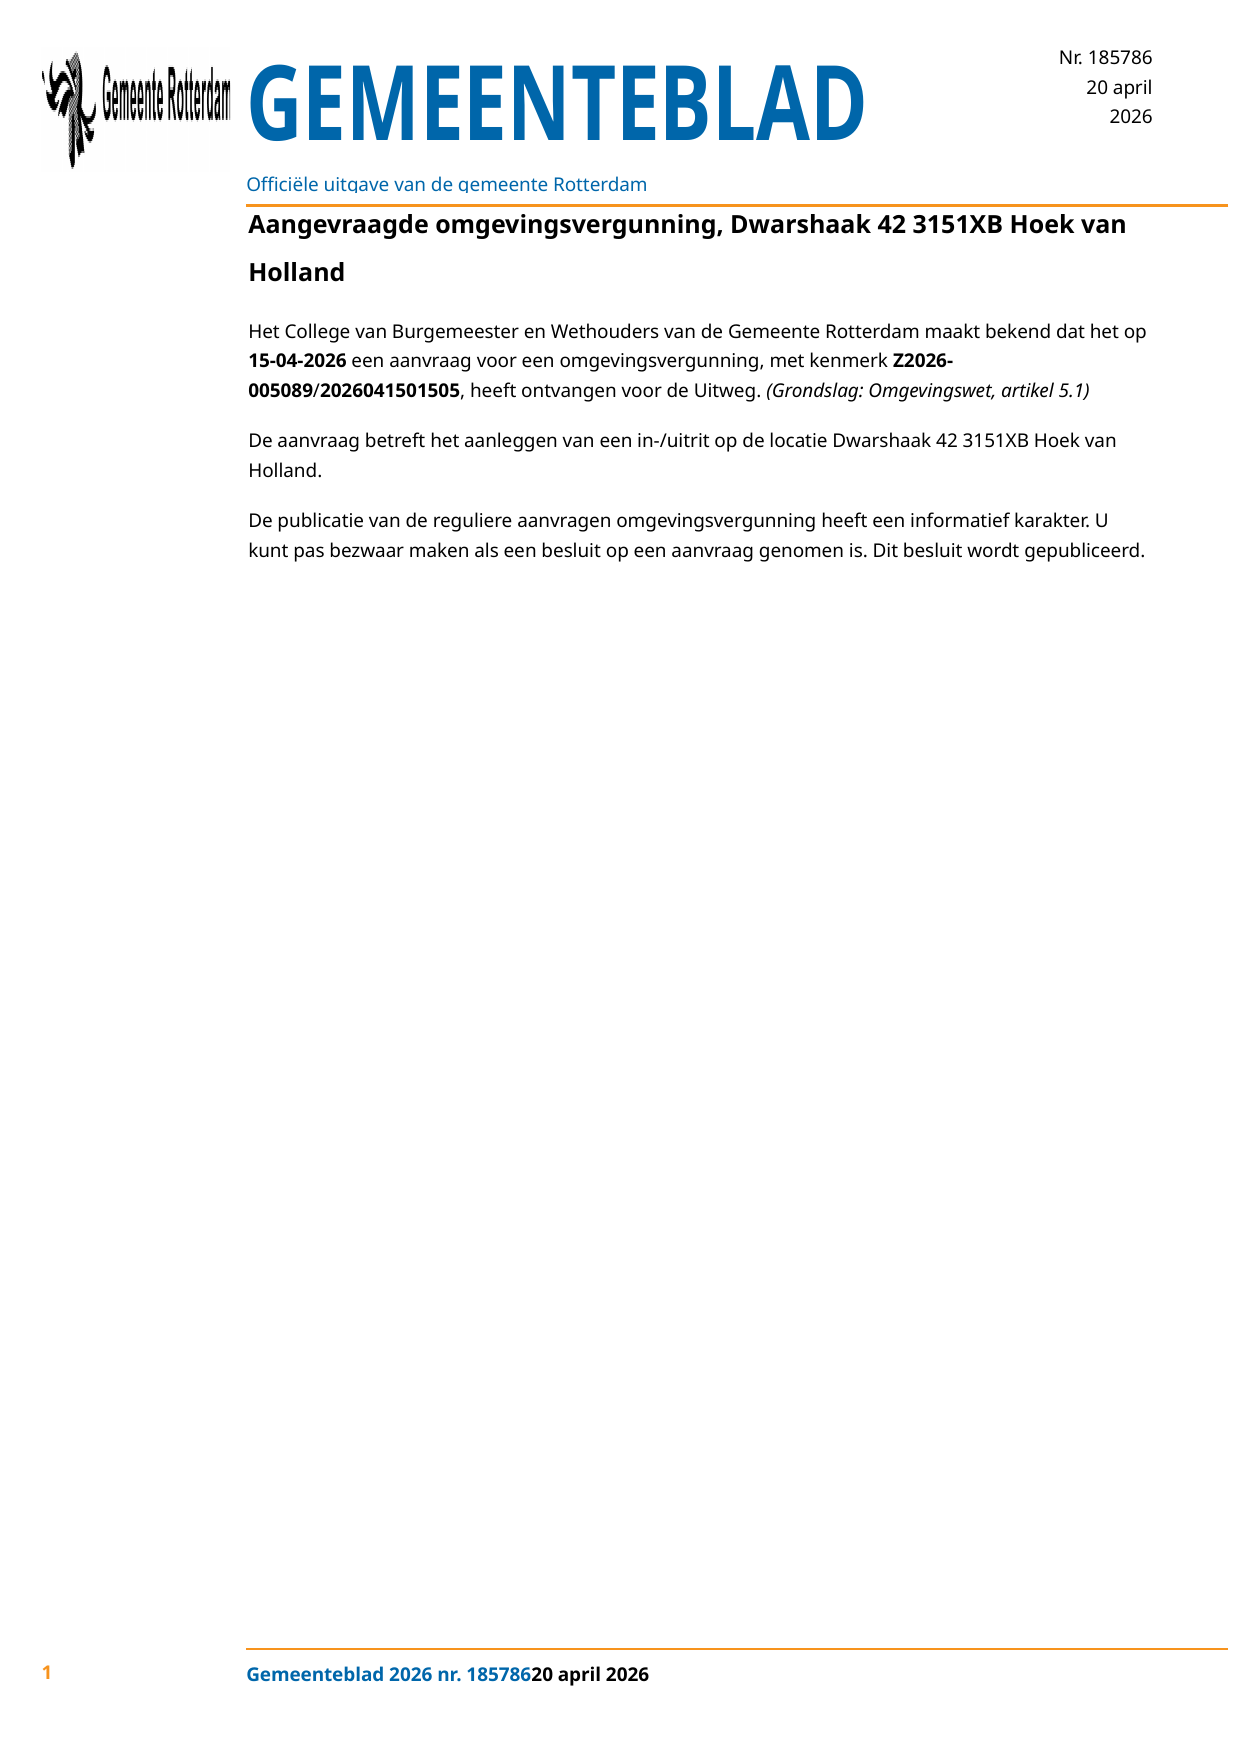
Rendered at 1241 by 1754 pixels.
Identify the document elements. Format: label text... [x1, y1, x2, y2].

text De aanvraag betreft het aanleggen van een in-/uitrit op de locatie Dwarshaak 42 3151XB Hoek van Holland. [248, 427, 1152, 483]
text Aangevraagde omgevingsvergunning, Dwarshaak 42 3151XB Hoek van Holland [248, 207, 1152, 288]
picture [41, 47, 231, 172]
text De publicatie van de reguliere aanvragen omgevingsvergunning heeft een informatief karakter. U kunt pas bezwaar maken als een besluit op een aanvraag genomen is. Dit besluit wordt gepubliceerd. [248, 507, 1152, 563]
text Het College van Burgemeester en Wethouders van de Gemeente Rotterdam maakt bekend dat het op 15-04-2026 een aanvraag voor een omgevingsvergunning, met kenmerk Z2026-005089/2026041501505, heeft ontvangen voor de Uitweg. (Grondslag: Omgevingswet, artikel 5.1) [248, 318, 1152, 403]
